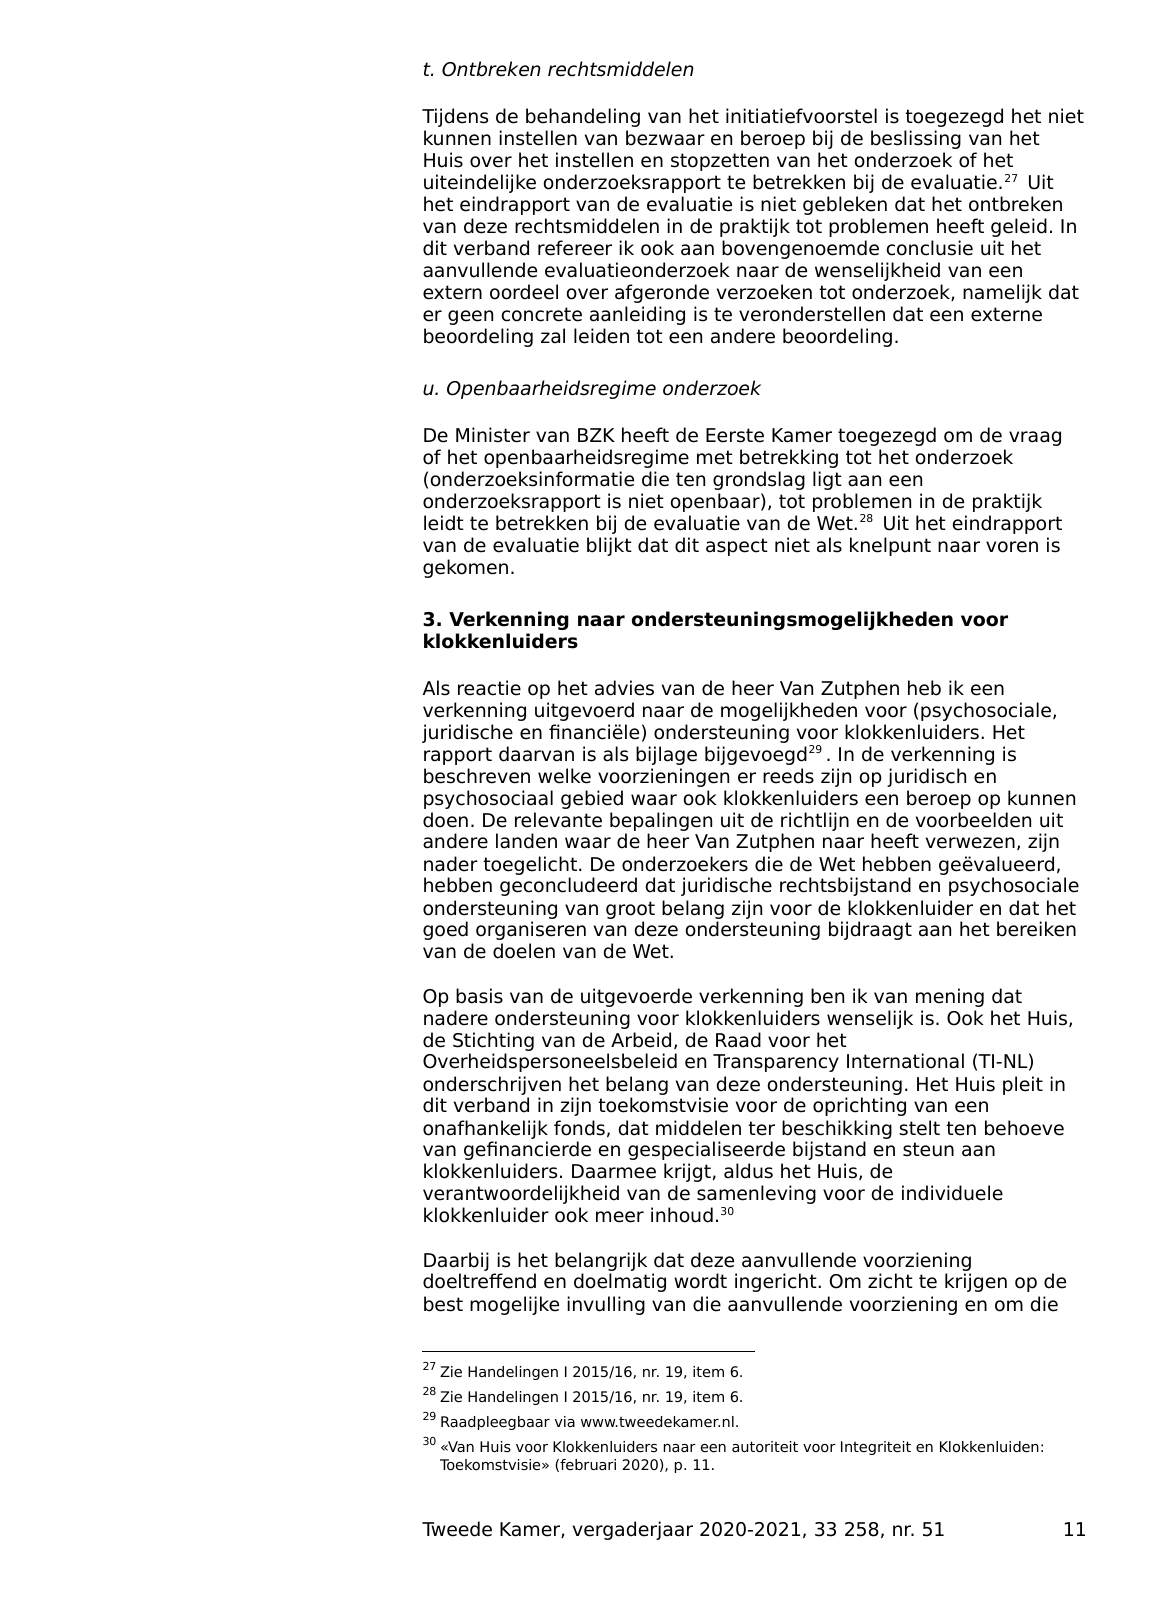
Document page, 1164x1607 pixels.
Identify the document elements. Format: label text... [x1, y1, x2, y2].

text Zie Handelingen I 2015/16, nr. 19, item 6. [422, 1360, 1087, 1382]
text Daarbij is het belangrijk dat deze aanvullende voorziening doeltreffend en doelmatig wordt ingericht. Om zicht te krijgen op de best mogelijke invulling van die aanvullende voorziening en om die [422, 1249, 1087, 1315]
subtitle 3. Verkenning naar ondersteuningsmogelijkheden voor klokkenluiders [422, 609, 1087, 653]
text De Minister van BZK heeft de Eerste Kamer toegezegd om de vraag of het openbaarheidsregime met betrekking tot het onderzoek (onderzoeksinformatie die ten grondslag ligt aan een onderzoeksrapport is niet openbaar), tot problemen in de praktijk leidt te betrekken bij de evaluatie van de Wet. Uit het eindrapport van de evaluatie blijkt dat dit aspect niet als knelpunt naar voren is gekomen. [422, 425, 1087, 579]
subtitle u. Openbaarheidsregime onderzoek [422, 378, 1087, 400]
text Raadpleegbaar via www.tweedekamer.nl. [422, 1410, 1087, 1432]
text «Van Huis voor Klokkenluiders naar een autoriteit voor Integriteit en Klokkenluiden: Toekomstvisie» (februari 2020), p. 11. [422, 1435, 1087, 1474]
text Op basis van de uitgevoerde verkenning ben ik van mening dat nadere ondersteuning voor klokkenluiders wenselijk is. Ook het Huis, de Stichting van de Arbeid, de Raad voor het Overheidspersoneelsbeleid en Transparency International (TI-NL) onderschrijven het belang van deze ondersteuning. Het Huis pleit in dit verband in zijn toekomstvisie voor de oprichting van een onafhankelijk fonds, dat middelen ter beschikking stelt ten behoeve van gefinancierde en gespecialiseerde bijstand en steun aan klokkenluiders. Daarmee krijgt, aldus het Huis, de verantwoordelijkheid van de samenleving voor de individuele klokkenluider ook meer inhoud. [422, 986, 1087, 1227]
text Als reactie op het advies van de heer Van Zutphen heb ik een verkenning uitgevoerd naar de mogelijkheden voor (psychosociale, juridische en financiële) ondersteuning voor klokkenluiders. Het rapport daarvan is als bijlage bijgevoegd. In de verkenning is beschreven welke voorzieningen er reeds zijn op juridisch en psychosociaal gebied waar ook klokkenluiders een beroep op kunnen doen. De relevante bepalingen uit de richtlijn en de voorbeelden uit andere landen waar de heer Van Zutphen naar heeft verwezen, zijn nader toegelicht. De onderzoekers die de Wet hebben geëvalueerd, hebben geconcludeerd dat juridische rechtsbijstand en psychosociale ondersteuning van groot belang zijn voor de klokkenluider en dat het goed organiseren van deze ondersteuning bijdraagt aan het bereiken van de doelen van de Wet. [422, 678, 1087, 963]
text Zie Handelingen I 2015/16, nr. 19, item 6. [422, 1385, 1087, 1407]
subtitle t. Ontbreken rechtsmiddelen [422, 59, 1087, 81]
text Tijdens de behandeling van het initiatiefvoorstel is toegezegd het niet kunnen instellen van bezwaar en beroep bij de beslissing van het Huis over het instellen en stopzetten van het onderzoek of het uiteindelijke onderzoeksrapport te betrekken bij de evaluatie. Uit het eindrapport van de evaluatie is niet gebleken dat het ontbreken van deze rechtsmiddelen in de praktijk tot problemen heeft geleid. In dit verband refereer ik ook aan bovengenoemde conclusie uit het aanvullende evaluatieonderzoek naar de wenselijkheid van een extern oordeel over afgeronde verzoeken tot onderzoek, namelijk dat er geen concrete aanleiding is te veronderstellen dat een externe beoordeling zal leiden tot een andere beoordeling. [422, 106, 1087, 348]
